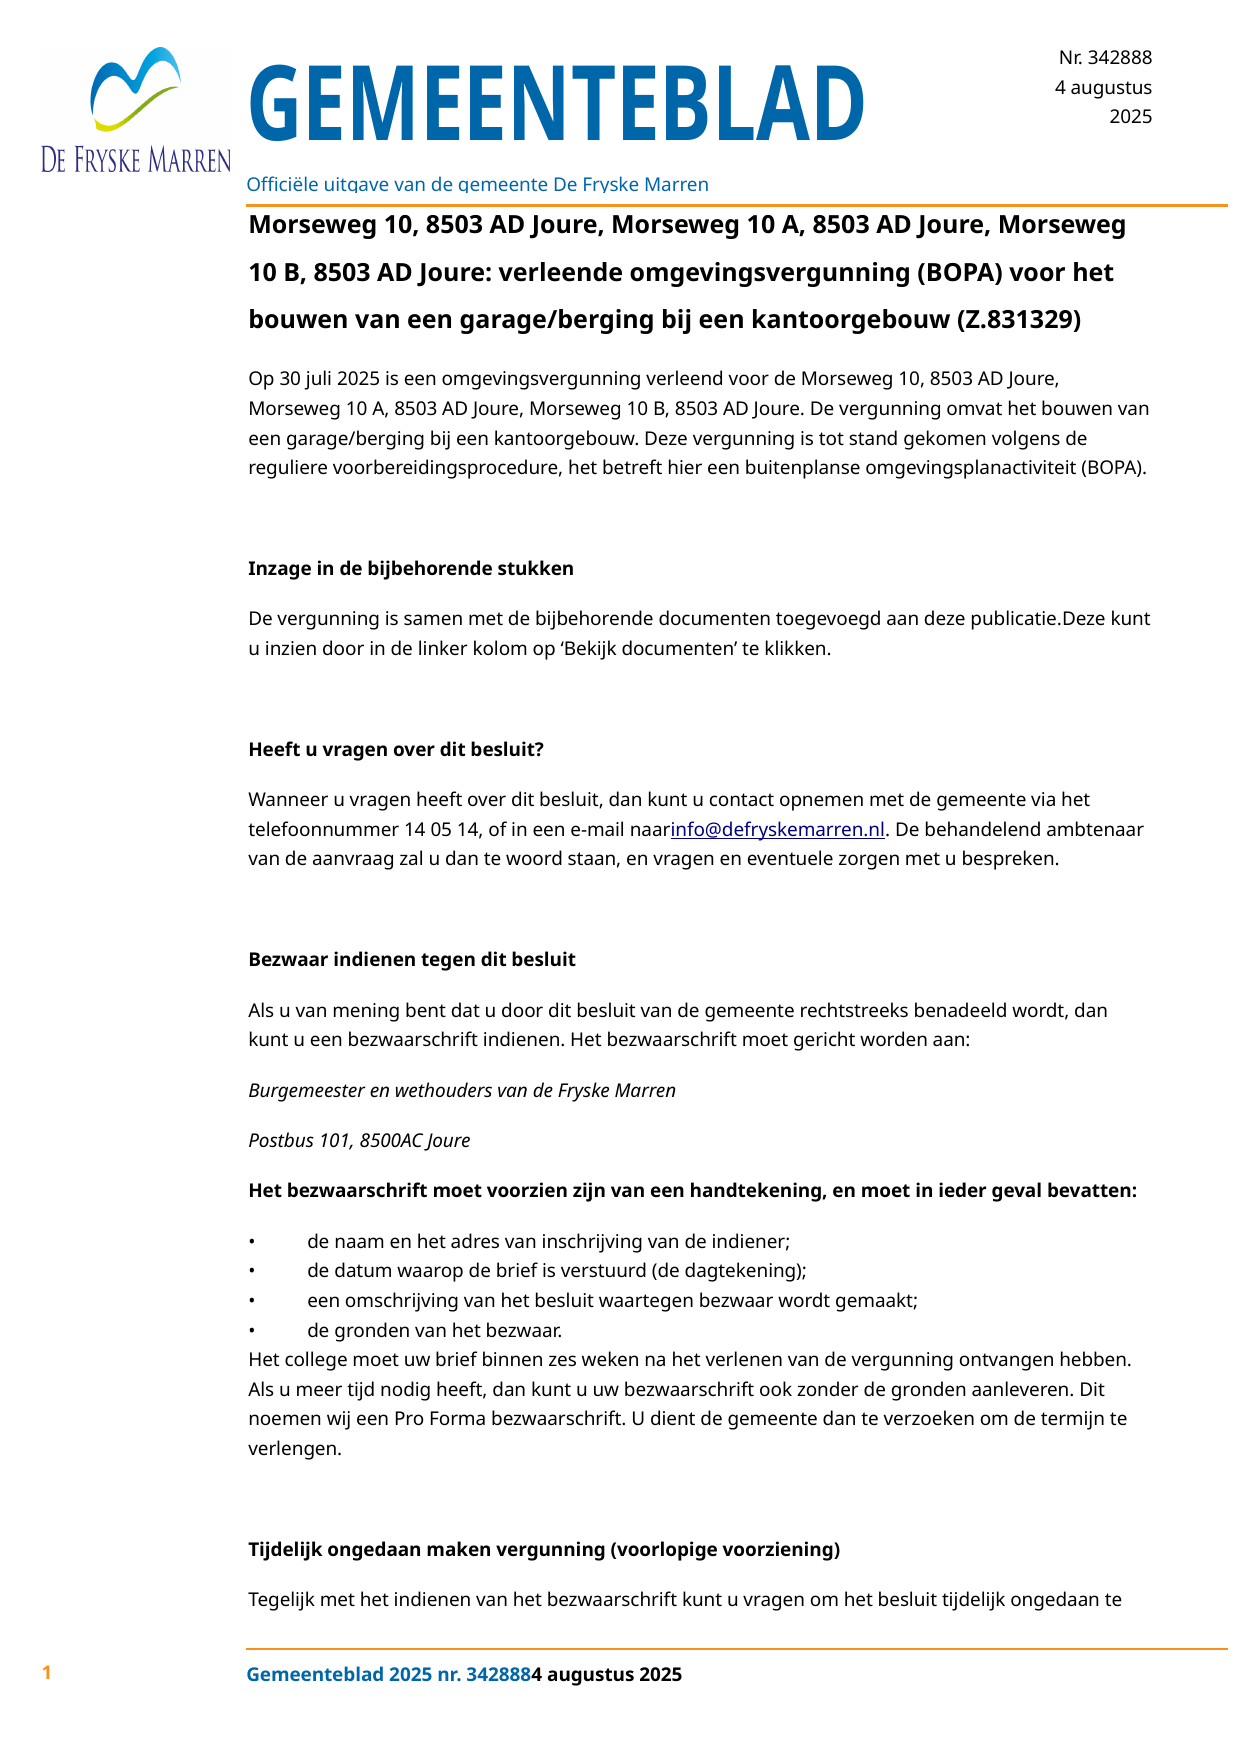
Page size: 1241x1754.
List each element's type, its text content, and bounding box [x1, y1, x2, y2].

picture [41, 47, 231, 172]
list de naam en het adres van inschrijving van de indiener; [248, 1228, 1152, 1254]
text Op 30 juli 2025 is een omgevingsvergunning verleend voor de Morseweg 10, 8503 AD Joure, Morseweg 10 A, 8503 AD Joure, Morseweg 10 B, 8503 AD Joure. De vergunning omvat het bouwen van een garage/berging bij een kantoorgebouw. Deze vergunning is tot stand gekomen volgens de reguliere voorbereidingsprocedure, het betreft hier een buitenplanse omgevingsplanactiviteit (BOPA). [248, 366, 1152, 480]
text Het bezwaarschrift moet voorzien zijn van een handtekening, en moet in ieder geval bevatten: [248, 1178, 1152, 1203]
text Als u van mening bent dat u door dit besluit van de gemeente rechtstreeks benadeeld wordt, dan kunt u een bezwaarschrift indienen. Het bezwaarschrift moet gericht worden aan: [248, 997, 1152, 1052]
text Wanneer u vragen heeft over dit besluit, dan kunt u contact opnemen met de gemeente via het telefoonnummer 14 05 14, of in een e-mail naarinfo@defryskemarren.nl. De behandelend ambtenaar van de aanvraag zal u dan te woord staan, en vragen en eventuele zorgen met u bespreken. [248, 786, 1152, 871]
list de datum waarop de brief is verstuurd (de dagtekening); [248, 1258, 1152, 1283]
text Bezwaar indienen tegen dit besluit [248, 946, 1152, 972]
text Postbus 101, 8500AC Joure [248, 1127, 1152, 1153]
text Tegelijk met het indienen van het bezwaarschrift kunt u vragen om het besluit tijdelijk ongedaan te [248, 1586, 1152, 1612]
text Burgemeester en wethouders van de Fryske Marren [248, 1077, 1152, 1102]
list een omschrijving van het besluit waartegen bezwaar wordt gemaakt; [248, 1287, 1152, 1313]
text Heeft u vragen over dit besluit? [248, 736, 1152, 762]
text Morseweg 10, 8503 AD Joure, Morseweg 10 A, 8503 AD Joure, Morseweg 10 B, 8503 AD Joure: verleende omgevingsvergunning (BOPA) voor het bouwen van een garage/berging bij een kantoorgebouw (Z.831329) [248, 207, 1152, 336]
text Tijdelijk ongedaan maken vergunning (voorlopige voorziening) [248, 1536, 1152, 1562]
text Inzage in de bijbehorende stukken [248, 555, 1152, 581]
list de gronden van het bezwaar. [248, 1317, 1152, 1342]
text De vergunning is samen met de bijbehorende documenten toegevoegd aan deze publicatie.Deze kunt u inzien door in de linker kolom op ‘Bekijk documenten’ te klikken. [248, 606, 1152, 661]
text Het college moet uw brief binnen zes weken na het verlenen van de vergunning ontvangen hebben. Als u meer tijd nodig heeft, dan kunt u uw bezwaarschrift ook zonder de gronden aanleveren. Dit noemen wij een Pro Forma bezwaarschrift. U dient de gemeente dan te verzoeken om de termijn te verlengen. [248, 1346, 1152, 1461]
